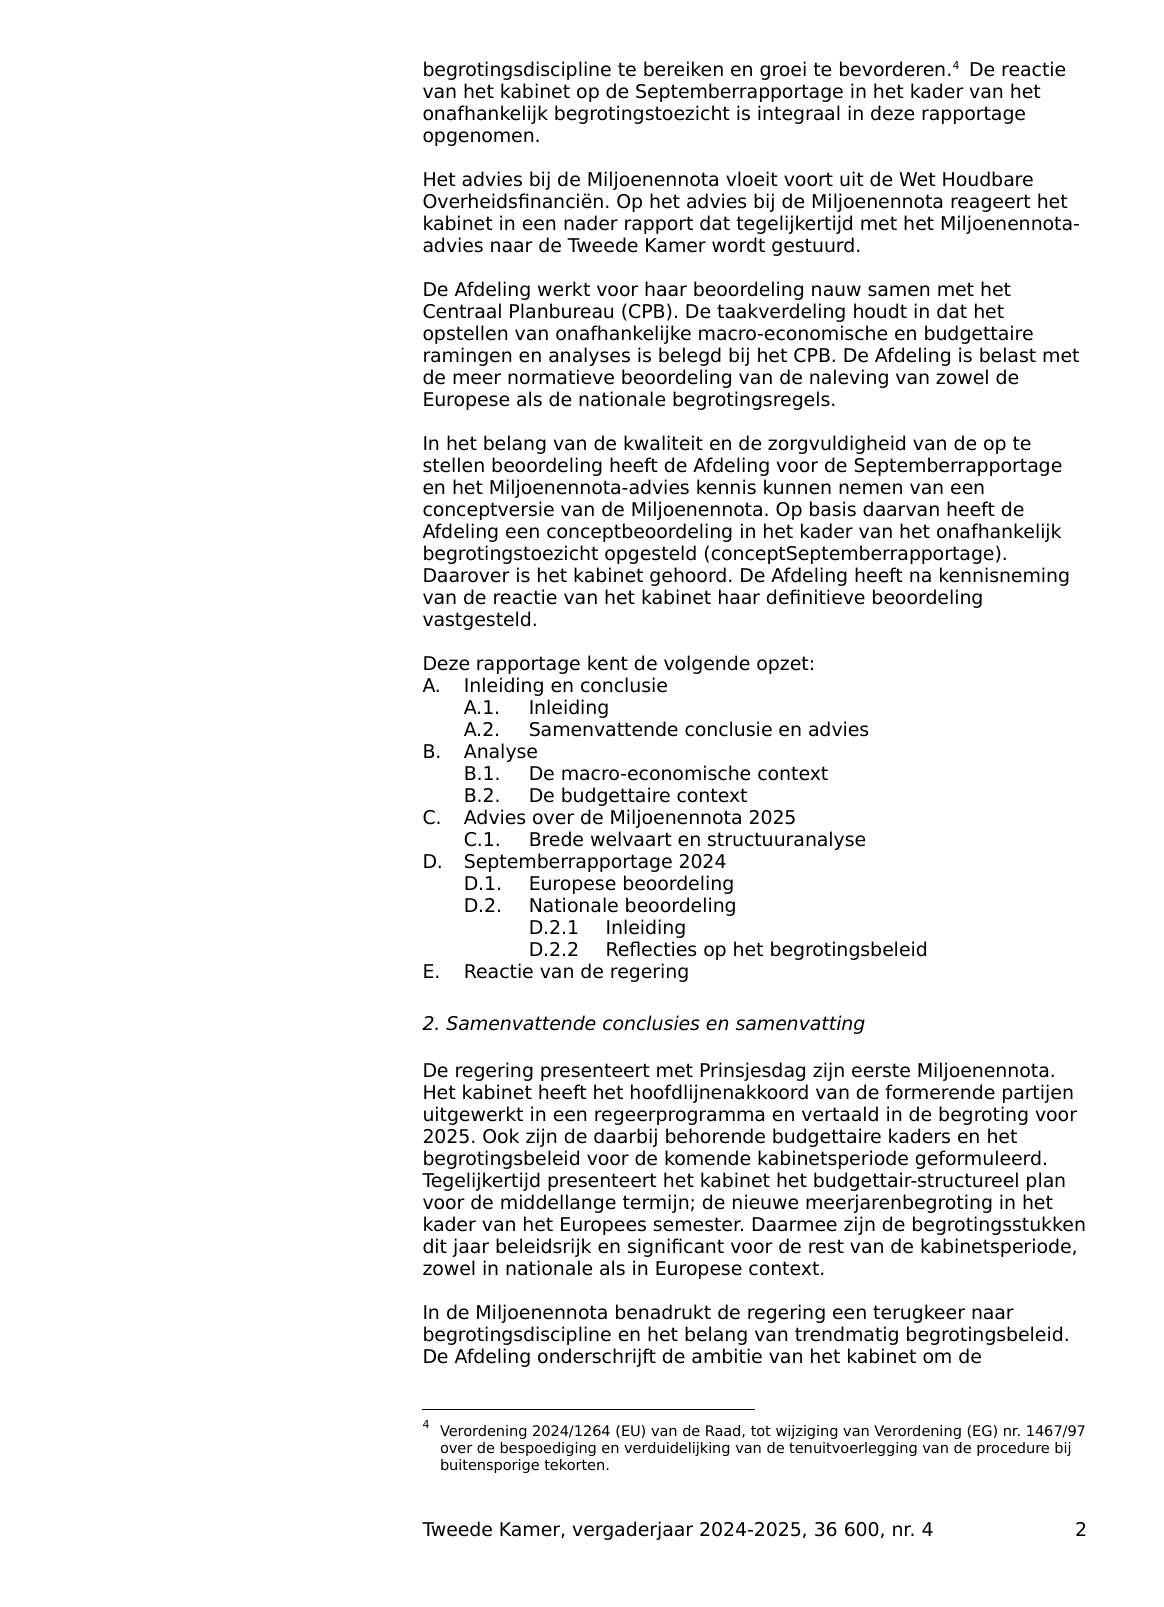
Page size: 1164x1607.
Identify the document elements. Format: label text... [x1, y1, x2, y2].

text C. Advies over de Miljoenennota 2025 [422, 807, 1087, 829]
text A. Inleiding en conclusie [422, 675, 1087, 697]
text begrotingsdiscipline te bereiken en groei te bevorderen. De reactie van het kabinet op de Septemberrapportage in het kader van het onafhankelijk begrotingstoezicht is integraal in deze rapportage opgenomen. [422, 59, 1087, 147]
text Deze rapportage kent de volgende opzet: [422, 653, 1087, 675]
text D.2. Nationale beoordeling [463, 895, 1087, 917]
text E. Reactie van de regering [422, 961, 1087, 983]
text B.1. De macro-economische context [463, 763, 1087, 785]
text D. Septemberrapportage 2024 [422, 851, 1087, 873]
text C.1. Brede welvaart en structuuranalyse [463, 829, 1087, 851]
text D.1. Europese beoordeling [463, 873, 1087, 895]
text B. Analyse [422, 741, 1087, 763]
text In de Miljoenennota benadrukt de regering een terugkeer naar begrotingsdiscipline en het belang van trendmatig begrotingsbeleid. De Afdeling onderschrijft de ambitie van het kabinet om de [422, 1302, 1087, 1368]
text A.2. Samenvattende conclusie en advies [463, 719, 1087, 741]
text A.1. Inleiding [463, 697, 1087, 719]
text Verordening 2024/1264 (EU) van de Raad, tot wijziging van Verordening (EG) nr. 1467/97 over de bespoediging en verduidelijking van de tenuitvoerlegging van de procedure bij buitensporige tekorten. [422, 1418, 1087, 1474]
text D.2.2 Reflecties op het begrotingsbeleid [528, 939, 1087, 961]
text De Afdeling werkt voor haar beoordeling nauw samen met het Centraal Planbureau (CPB). De taakverdeling houdt in dat het opstellen van onafhankelijke macro-economische en budgettaire ramingen en analyses is belegd bij het CPB. De Afdeling is belast met de meer normatieve beoordeling van de naleving van zowel de Europese als de nationale begrotingsregels. [422, 279, 1087, 411]
text D.2.1 Inleiding [528, 917, 1087, 939]
text In het belang van de kwaliteit en de zorgvuldigheid van de op te stellen beoordeling heeft de Afdeling voor de Septemberrapportage en het Miljoenennota-advies kennis kunnen nemen van een conceptversie van de Miljoenennota. Op basis daarvan heeft de Afdeling een conceptbeoordeling in het kader van het onafhankelijk begrotingstoezicht opgesteld (conceptSeptemberrapportage). Daarover is het kabinet gehoord. De Afdeling heeft na kennisneming van de reactie van het kabinet haar definitieve beoordeling vastgesteld. [422, 433, 1087, 631]
text Het advies bij de Miljoenennota vloeit voort uit de Wet Houdbare Overheidsfinanciën. Op het advies bij de Miljoenennota reageert het kabinet in een nader rapport dat tegelijkertijd met het Miljoenennota-advies naar de Tweede Kamer wordt gestuurd. [422, 169, 1087, 257]
text B.2. De budgettaire context [463, 785, 1087, 807]
subtitle 2. Samenvattende conclusies en samenvatting [422, 1013, 1087, 1035]
text De regering presenteert met Prinsjesdag zijn eerste Miljoenennota. Het kabinet heeft het hoofdlijnenakkoord van de formerende partijen uitgewerkt in een regeerprogramma en vertaald in de begroting voor 2025. Ook zijn de daarbij behorende budgettaire kaders en het begrotingsbeleid voor de komende kabinetsperiode geformuleerd. Tegelijkertijd presenteert het kabinet het budgettair-structureel plan voor de middellange termijn; de nieuwe meerjarenbegroting in het kader van het Europees semester. Daarmee zijn de begrotingsstukken dit jaar beleidsrijk en significant voor de rest van de kabinetsperiode, zowel in nationale als in Europese context. [422, 1060, 1087, 1280]
